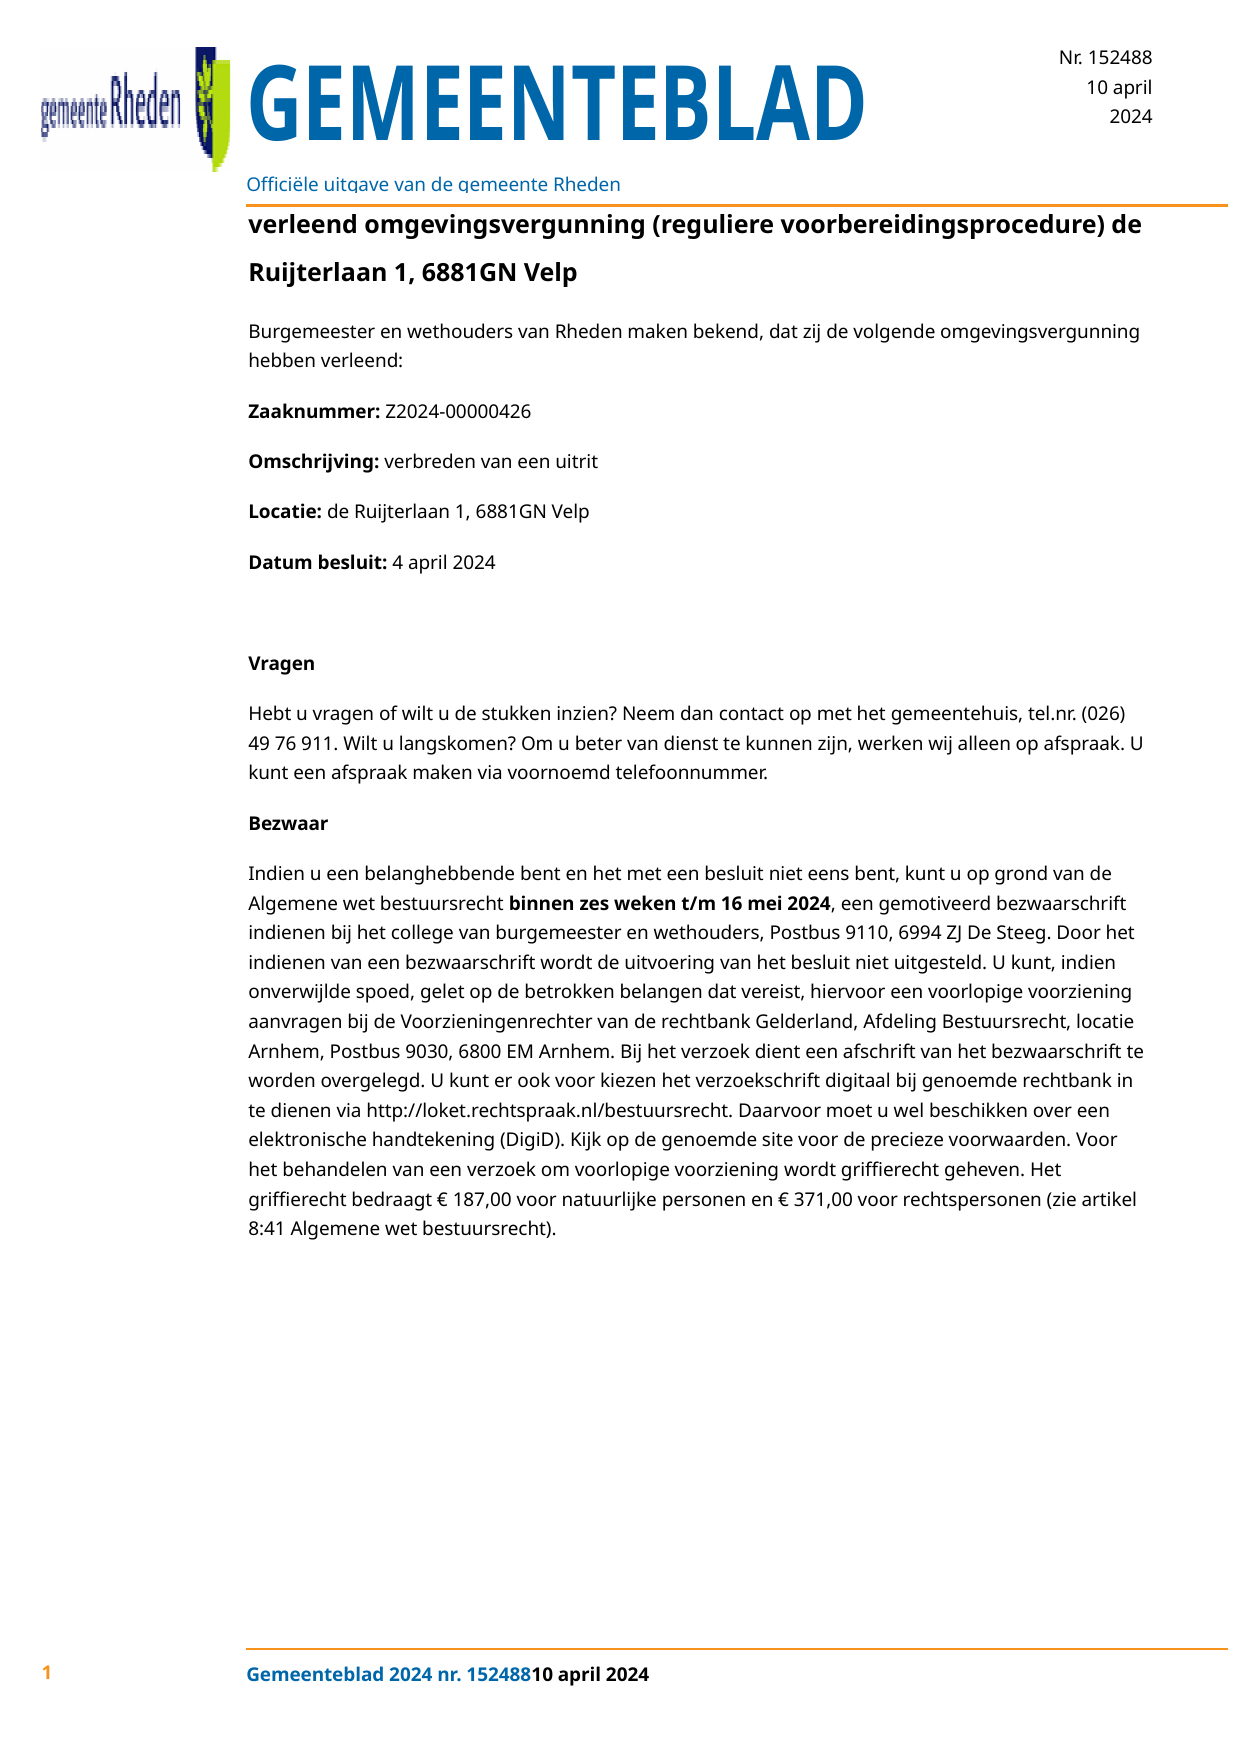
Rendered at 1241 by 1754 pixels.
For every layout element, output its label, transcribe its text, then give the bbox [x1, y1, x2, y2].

text Datum besluit: 4 april 2024 [248, 549, 1152, 575]
text Hebt u vragen of wilt u de stukken inzien? Neem dan contact op met het gemeentehuis, tel.nr. (026) 49 76 911. Wilt u langskomen? Om u beter van dienst te kunnen zijn, werken wij alleen op afspraak. U kunt een afspraak maken via voornoemd telefoonnummer. [248, 700, 1152, 785]
picture [41, 47, 231, 172]
text Bezwaar [248, 810, 1152, 836]
text verleend omgevingsvergunning (reguliere voorbereidingsprocedure) de Ruijterlaan 1, 6881GN Velp [248, 207, 1152, 288]
text Zaaknummer: Z2024-00000426 [248, 398, 1152, 424]
text Omschrijving: verbreden van een uitrit [248, 448, 1152, 474]
text Indien u een belanghebbende bent en het met een besluit niet eens bent, kunt u op grond van de Algemene wet bestuursrecht binnen zes weken t/m 16 mei 2024, een gemotiveerd bezwaarschrift indienen bij het college van burgemeester en wethouders, Postbus 9110, 6994 ZJ De Steeg. Door het indienen van een bezwaarschrift wordt de uitvoering van het besluit niet uitgesteld. U kunt, indien onverwijlde spoed, gelet op de betrokken belangen dat vereist, hiervoor een voorlopige voorziening aanvragen bij de Voorzieningenrechter van de rechtbank Gelderland, Afdeling Bestuursrecht, locatie Arnhem, Postbus 9030, 6800 EM Arnhem. Bij het verzoek dient een afschrift van het bezwaarschrift te worden overgelegd. U kunt er ook voor kiezen het verzoekschrift digitaal bij genoemde rechtbank in te dienen via http://loket.rechtspraak.nl/bestuursrecht. Daarvoor moet u wel beschikken over een elektronische handtekening (DigiD). Kijk op de genoemde site voor de precieze voorwaarden. Voor het behandelen van een verzoek om voorlopige voorziening wordt griffierecht geheven. Het griffierecht bedraagt € 187,00 voor natuurlijke personen en € 371,00 voor rechtspersonen (zie artikel 8:41 Algemene wet bestuursrecht). [248, 860, 1152, 1241]
text Vragen [248, 650, 1152, 676]
text Burgemeester en wethouders van Rheden maken bekend, dat zij de volgende omgevingsvergunning hebben verleend: [248, 318, 1152, 373]
text Locatie: de Ruijterlaan 1, 6881GN Velp [248, 499, 1152, 524]
